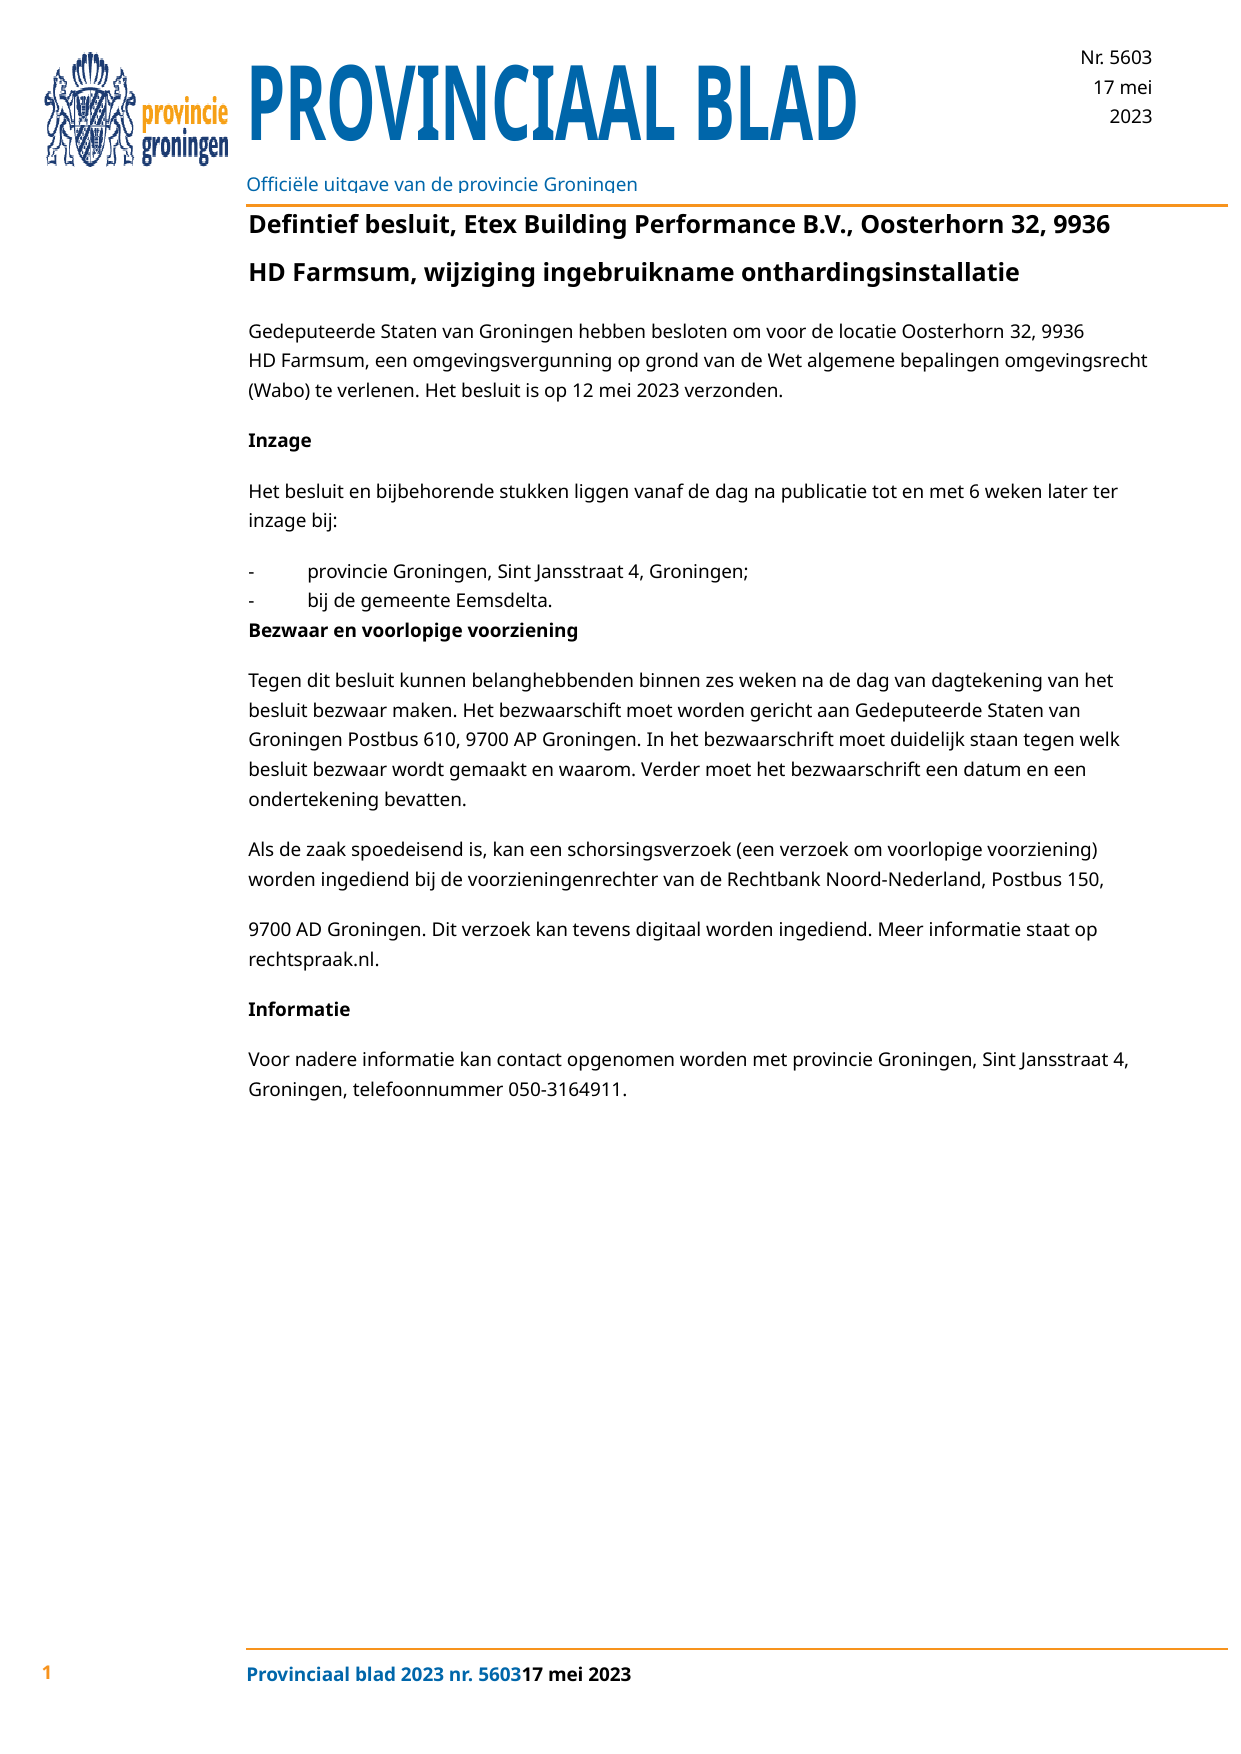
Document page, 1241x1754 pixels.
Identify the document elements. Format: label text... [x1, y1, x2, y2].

list bij de gemeente Eemsdelta. [248, 587, 1152, 613]
picture [41, 47, 231, 172]
text Tegen dit besluit kunnen belanghebbenden binnen zes weken na de dag van dagtekening van het besluit bezwaar maken. Het bezwaarschift moet worden gericht aan Gedeputeerde Staten van Groningen Postbus 610, 9700 AP Groningen. In het bezwaarschrift moet duidelijk staan tegen welk besluit bezwaar wordt gemaakt en waarom. Verder moet het bezwaarschrift een datum en een ondertekening bevatten. [248, 667, 1152, 812]
text Inzage [248, 427, 1152, 453]
text Bezwaar en voorlopige voorziening [248, 617, 1152, 643]
text Informatie [248, 996, 1152, 1022]
text Defintief besluit, Etex Building Performance B.V., Oosterhorn 32, 9936 HD Farmsum, wijziging ingebruikname onthardingsinstallatie [248, 207, 1152, 288]
list provincie Groningen, Sint Jansstraat 4, Groningen; [248, 558, 1152, 584]
text Voor nadere informatie kan contact opgenomen worden met provincie Groningen, Sint Jansstraat 4, Groningen, telefoonnummer 050-3164911. [248, 1047, 1152, 1102]
text Gedeputeerde Staten van Groningen hebben besloten om voor de locatie Oosterhorn 32, 9936 HD Farmsum, een omgevingsvergunning op grond van de Wet algemene bepalingen omgevingsrecht (Wabo) te verlenen. Het besluit is op 12 mei 2023 verzonden. [248, 318, 1152, 403]
text Als de zaak spoedeisend is, kan een schorsingsverzoek (een verzoek om voorlopige voorziening) worden ingediend bij de voorzieningenrechter van de Rechtbank Noord-Nederland, Postbus 150, [248, 836, 1152, 892]
text Het besluit en bijbehorende stukken liggen vanaf de dag na publicatie tot en met 6 weken later ter inzage bij: [248, 478, 1152, 533]
text 9700 AD Groningen. Dit verzoek kan tevens digitaal worden ingediend. Meer informatie staat op rechtspraak.nl. [248, 916, 1152, 972]
